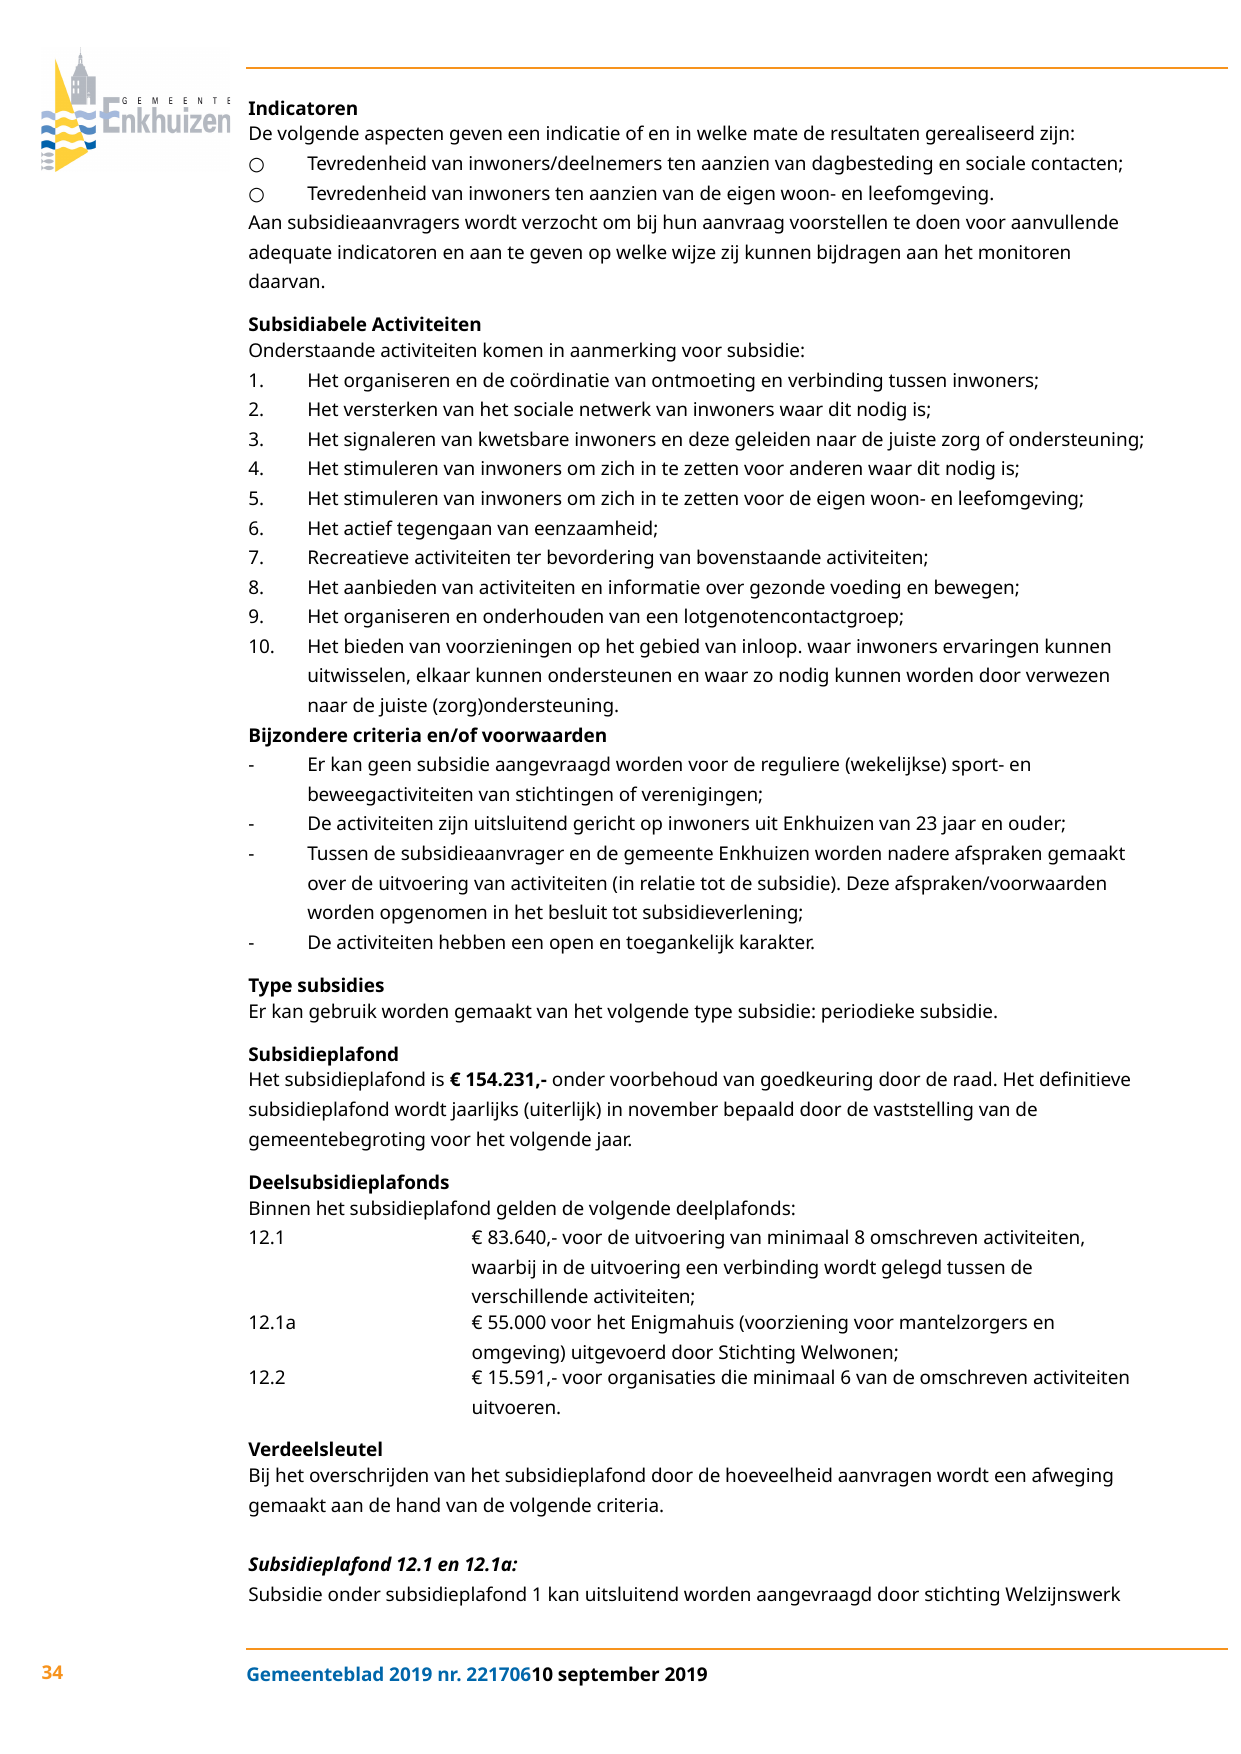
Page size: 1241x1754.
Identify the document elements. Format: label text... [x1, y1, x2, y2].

list Tevredenheid van inwoners ten aanzien van de eigen woon- en leefomgeving. [248, 180, 1152, 205]
table_cell € 55.000 voor het Enigmahuis (voorziening voor mantelzorgers en omgeving) uitgevoerd door Stichting Welwonen; [471, 1309, 1152, 1364]
list Recreatieve activiteiten ter bevordering van bovenstaande activiteiten; [248, 544, 1152, 570]
text Deelsubsidieplafonds [248, 1169, 1152, 1195]
table_header € 83.640,- voor de uitvoering van minimaal 8 omschreven activiteiten, waarbij in de uitvoering een verbinding wordt gelegd tussen de verschillende activiteiten; [471, 1224, 1152, 1309]
text Er kan gebruik worden gemaakt van het volgende type subsidie: periodieke subsidie. [248, 998, 1152, 1023]
list Het versterken van het sociale netwerk van inwoners waar dit nodig is; [248, 396, 1152, 422]
text Subsidieplafond [248, 1041, 1152, 1067]
table_cell 12.1a [248, 1309, 471, 1364]
list Het organiseren en onderhouden van een lotgenotencontactgroep; [248, 603, 1152, 629]
text Type subsidies [248, 972, 1152, 998]
list Het actief tegengaan van eenzaamheid; [248, 515, 1152, 541]
list De activiteiten zijn uitsluitend gericht op inwoners uit Enkhuizen van 23 jaar en ouder; [248, 811, 1152, 836]
list Het organiseren en de coördinatie van ontmoeting en verbinding tussen inwoners; [248, 367, 1152, 393]
table_cell 12.2 [248, 1365, 471, 1420]
text Verdeelsleutel [248, 1437, 1152, 1462]
list Er kan geen subsidie aangevraagd worden voor de reguliere (wekelijkse) sport- en beweegactiviteiten van stichtingen of verenigingen; [248, 751, 1152, 807]
list Het stimuleren van inwoners om zich in te zetten voor anderen waar dit nodig is; [248, 456, 1152, 481]
list Tussen de subsidieaanvrager en de gemeente Enkhuizen worden nadere afspraken gemaakt over de uitvoering van activiteiten (in relatie tot de subsidie). Deze afspraken/voorwaarden worden opgenomen in het besluit tot subsidieverlening; [248, 840, 1152, 925]
text Subsidieplafond 12.1 en 12.1a: [248, 1551, 1152, 1577]
list Het aanbieden van activiteiten en informatie over gezonde voeding en bewegen; [248, 574, 1152, 600]
text Bijzondere criteria en/of voorwaarden [248, 722, 1152, 748]
text Bij het overschrijden van het subsidieplafond door de hoeveelheid aanvragen wordt een afweging gemaakt aan de hand van de volgende criteria. [248, 1462, 1152, 1518]
table_header 12.1 [248, 1224, 471, 1309]
list Het signaleren van kwetsbare inwoners en deze geleiden naar de juiste zorg of ondersteuning; [248, 426, 1152, 452]
text Indicatoren [248, 95, 1152, 121]
list Tevredenheid van inwoners/deelnemers ten aanzien van dagbesteding en sociale contacten; [248, 150, 1152, 176]
list Het stimuleren van inwoners om zich in te zetten voor de eigen woon- en leefomgeving; [248, 485, 1152, 511]
text Subsidie onder subsidieplafond 1 kan uitsluitend worden aangevraagd door stichting Welzijnswerk [248, 1581, 1152, 1606]
text Het subsidieplafond is € 154.231,- onder voorbehoud van goedkeuring door de raad. Het definitieve subsidieplafond wordt jaarlijks (uiterlijk) in november bepaald door de vaststelling van de gemeentebegroting voor het volgende jaar. [248, 1067, 1152, 1152]
table_cell € 15.591,- voor organisaties die minimaal 6 van de omschreven activiteiten uitvoeren. [471, 1365, 1152, 1420]
picture [41, 47, 231, 172]
text Onderstaande activiteiten komen in aanmerking voor subsidie: [248, 337, 1152, 363]
text Binnen het subsidieplafond gelden de volgende deelplafonds: [248, 1195, 1152, 1220]
text Aan subsidieaanvragers wordt verzocht om bij hun aanvraag voorstellen te doen voor aanvullende adequate indicatoren en aan te geven op welke wijze zij kunnen bijdragen aan het monitoren daarvan. [248, 209, 1152, 294]
text Subsidiabele Activiteiten [248, 312, 1152, 337]
text De volgende aspecten geven een indicatie of en in welke mate de resultaten gerealiseerd zijn: [248, 121, 1152, 146]
list Het bieden van voorzieningen op het gebied van inloop. waar inwoners ervaringen kunnen uitwisselen, elkaar kunnen ondersteunen en waar zo nodig kunnen worden door verwezen naar de juiste (zorg)ondersteuning. [248, 633, 1152, 718]
list De activiteiten hebben een open en toegankelijk karakter. [248, 929, 1152, 955]
